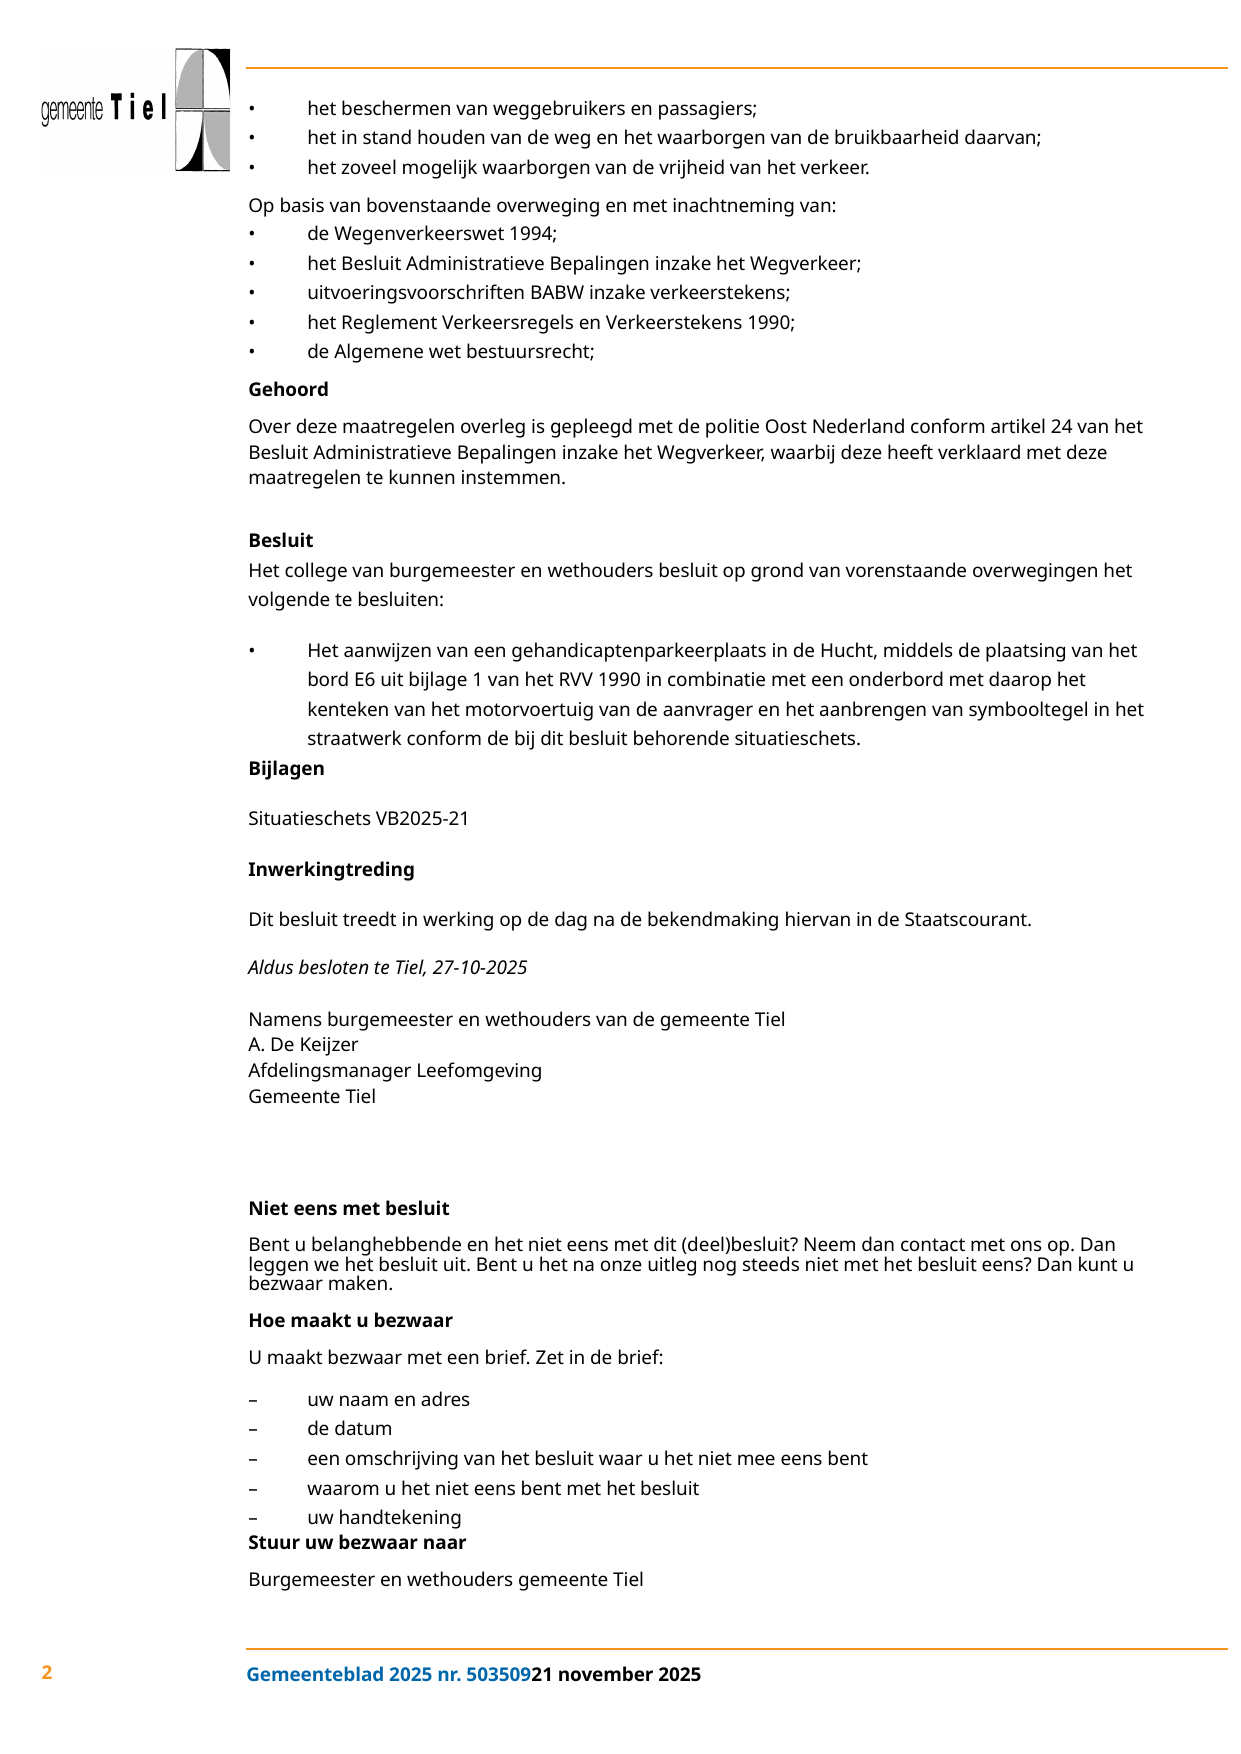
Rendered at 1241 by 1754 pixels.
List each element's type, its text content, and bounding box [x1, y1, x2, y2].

text Niet eens met besluit [248, 1199, 1152, 1219]
list uw naam en adres [248, 1386, 1152, 1412]
text Inwerkingtreding [248, 856, 1152, 882]
picture [41, 47, 231, 172]
text Dit besluit treedt in werking op de dag na de bekendmaking hiervan in de Staatscourant. [248, 906, 1152, 932]
text Burgemeester en wethouders gemeente Tiel [248, 1571, 1152, 1590]
list de datum [248, 1416, 1152, 1441]
text Bijlagen [248, 755, 1152, 781]
list Het aanwijzen van een gehandicaptenparkeerplaats in de Hucht, middels de plaatsing van het bord E6 uit bijlage 1 van het RVV 1990 in combinatie met een onderbord met daarop het kenteken van het motorvoertuig van de aanvrager en het aanbrengen van symbooltegel in het straatwerk conform de bij dit besluit behorende situatieschets. [248, 637, 1152, 751]
text Afdelingsmanager Leefomgeving [248, 1057, 1152, 1083]
text Gehoord [248, 376, 1152, 402]
text Gemeente Tiel [248, 1083, 1152, 1109]
text Situatieschets VB2025-21 [248, 806, 1152, 831]
list uitvoeringsvoorschriften BABW inzake verkeerstekens; [248, 279, 1152, 305]
list het beschermen van weggebruikers en passagiers; [248, 95, 1152, 121]
text Over deze maatregelen overleg is gepleegd met de politie Oost Nederland conform artikel 24 van het Besluit Administratieve Bepalingen inzake het Wegverkeer, waarbij deze heeft verklaard met deze maatregelen te kunnen instemmen. [248, 413, 1152, 490]
list het in stand houden van de weg en het waarborgen van de bruikbaarheid daarvan; [248, 124, 1152, 150]
list het Reglement Verkeersregels en Verkeerstekens 1990; [248, 309, 1152, 335]
text Hoe maakt u bezwaar [248, 1312, 1152, 1331]
list het Besluit Administratieve Bepalingen inzake het Wegverkeer; [248, 250, 1152, 276]
text Namens burgemeester en wethouders van de gemeente Tiel [248, 1006, 1152, 1031]
text Besluit [248, 527, 1152, 553]
text Bent u belanghebbende en het niet eens met dit (deel)besluit? Neem dan contact met ons op. Dan leggen we het besluit uit. Bent u het na onze uitleg nog steeds niet met het besluit eens? Dan kunt u bezwaar maken. [248, 1236, 1152, 1294]
text Op basis van bovenstaande overweging en met inachtneming van: [248, 192, 1152, 218]
text Stuur uw bezwaar naar [248, 1534, 1152, 1553]
text U maakt bezwaar met een brief. Zet in de brief: [248, 1349, 1152, 1368]
list de Algemene wet bestuursrecht; [248, 338, 1152, 364]
list een omschrijving van het besluit waar u het niet mee eens bent [248, 1445, 1152, 1471]
text Het college van burgemeester en wethouders besluit op grond van vorenstaande overwegingen het volgende te besluiten: [248, 557, 1152, 612]
list het zoveel mogelijk waarborgen van de vrijheid van het verkeer. [248, 154, 1152, 180]
text A. De Keijzer [248, 1031, 1152, 1057]
text Aldus besloten te Tiel, 27-10-2025 [248, 954, 1152, 980]
list de Wegenverkeerswet 1994; [248, 220, 1152, 246]
list waarom u het niet eens bent met het besluit [248, 1475, 1152, 1500]
list uw handtekening [248, 1504, 1152, 1530]
